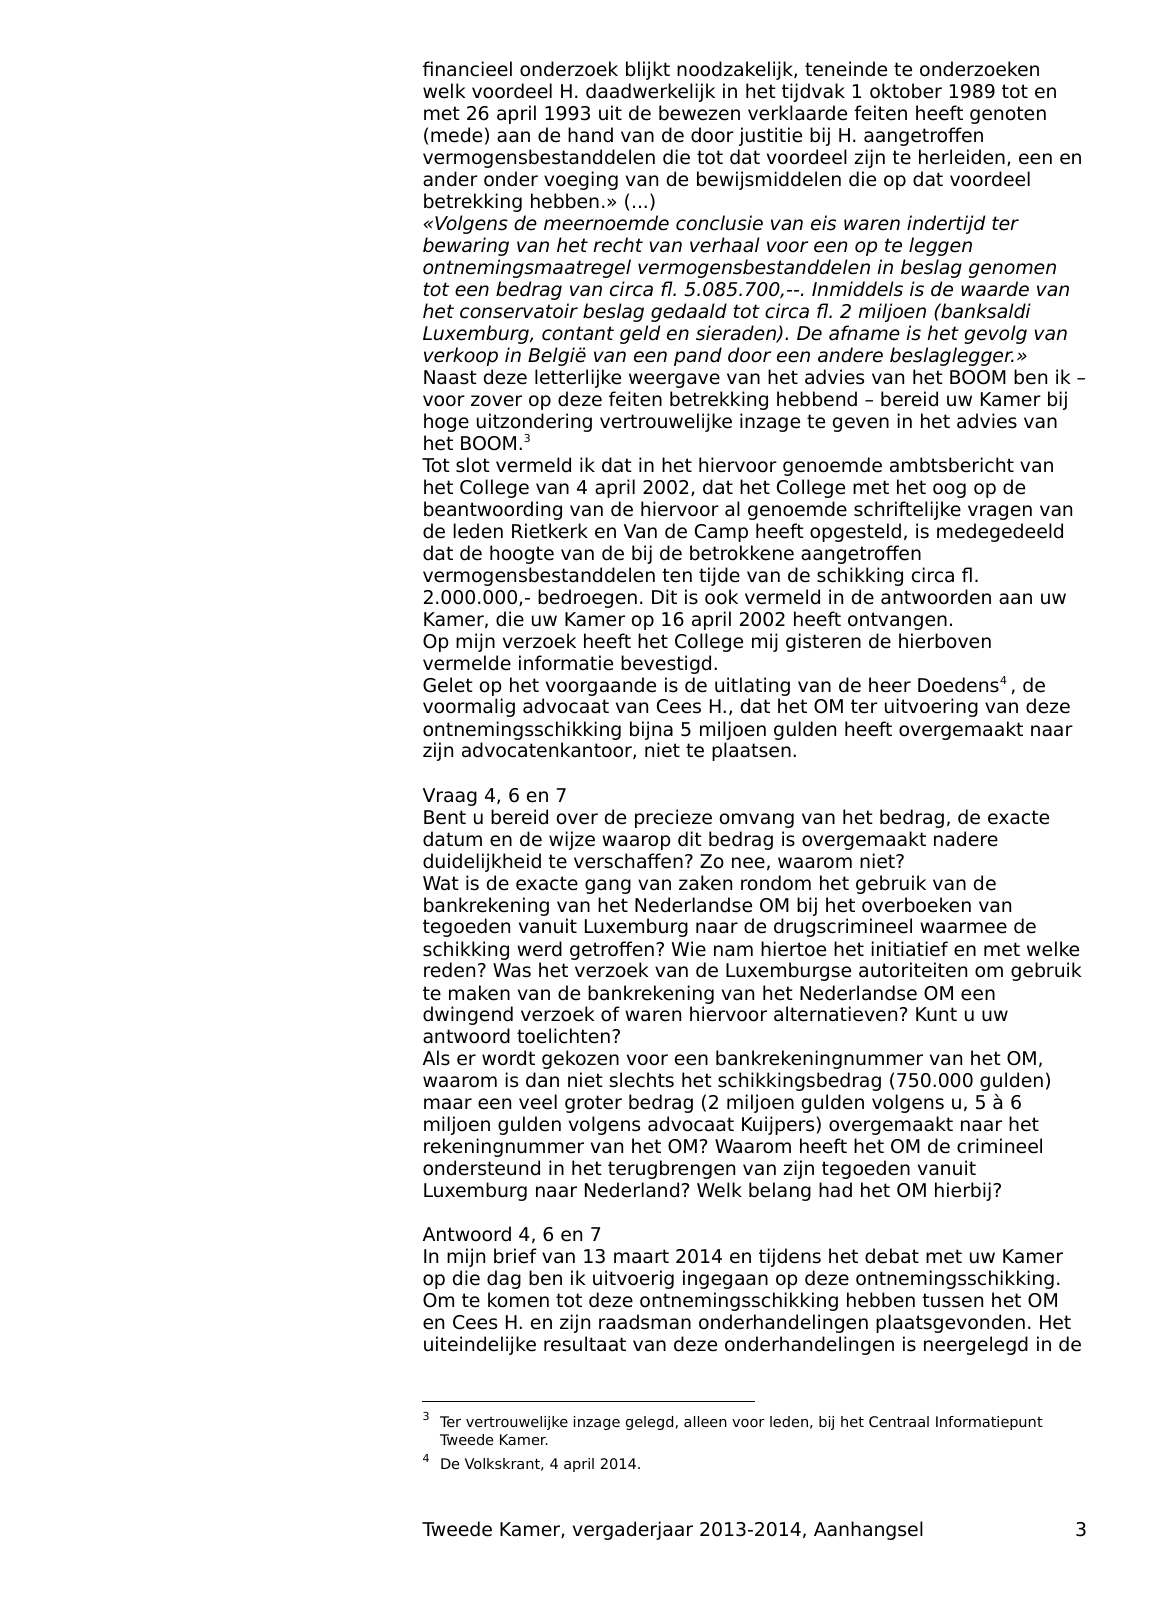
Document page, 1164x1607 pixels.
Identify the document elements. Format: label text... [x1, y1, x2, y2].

text «Volgens de meernoemde conclusie van eis waren indertijd ter bewaring van het recht van verhaal voor een op te leggen ontnemingsmaatregel vermogensbestanddelen in beslag genomen tot een bedrag van circa fl. 5.085.700,--. Inmiddels is de waarde van het conservatoir beslag gedaald tot circa fl. 2 miljoen (banksaldi Luxemburg, contant geld en sieraden). De afname is het gevolg van verkoop in België van een pand door een andere beslaglegger.» [422, 213, 1087, 367]
text De Volkskrant, 4 april 2014. [422, 1452, 1087, 1474]
text Tot slot vermeld ik dat in het hiervoor genoemde ambtsbericht van het College van 4 april 2002, dat het College met het oog op de beantwoording van de hiervoor al genoemde schriftelijke vragen van de leden Rietkerk en Van de Camp heeft opgesteld, is medegedeeld dat de hoogte van de bij de betrokkene aangetroffen vermogensbestanddelen ten tijde van de schikking circa fl. 2.000.000,- bedroegen. Dit is ook vermeld in de antwoorden aan uw Kamer, die uw Kamer op 16 april 2002 heeft ontvangen. [422, 455, 1087, 631]
text Bent u bereid over de precieze omvang van het bedrag, de exacte datum en de wijze waarop dit bedrag is overgemaakt nadere duidelijkheid te verschaffen? Zo nee, waarom niet? [422, 807, 1087, 872]
text Als er wordt gekozen voor een bankrekeningnummer van het OM, waarom is dan niet slechts het schikkingsbedrag (750.000 gulden) maar een veel groter bedrag (2 miljoen gulden volgens u, 5 à 6 miljoen gulden volgens advocaat Kuijpers) overgemaakt naar het rekeningnummer van het OM? Waarom heeft het OM de crimineel ondersteund in het terugbrengen van zijn tegoeden vanuit Luxemburg naar Nederland? Welk belang had het OM hierbij? [422, 1048, 1087, 1202]
text Op mijn verzoek heeft het College mij gisteren de hierboven vermelde informatie bevestigd. [422, 631, 1087, 674]
text In mijn brief van 13 maart 2014 en tijdens het debat met uw Kamer op die dag ben ik uitvoerig ingegaan op deze ontnemingsschikking. Om te komen tot deze ontnemingsschikking hebben tussen het OM en Cees H. en zijn raadsman onderhandelingen plaatsgevonden. Het uiteindelijke resultaat van deze onderhandelingen is neergelegd in de [422, 1246, 1087, 1356]
text financieel onderzoek blijkt noodzakelijk, teneinde te onderzoeken welk voordeel H. daadwerkelijk in het tijdvak 1 oktober 1989 tot en met 26 april 1993 uit de bewezen verklaarde feiten heeft genoten (mede) aan de hand van de door justitie bij H. aangetroffen vermogensbestanddelen die tot dat voordeel zijn te herleiden, een en ander onder voeging van de bewijsmiddelen die op dat voordeel betrekking hebben.» (...) [422, 59, 1087, 213]
text Naast deze letterlijke weergave van het advies van het BOOM ben ik – voor zover op deze feiten betrekking hebbend – bereid uw Kamer bij hoge uitzondering vertrouwelijke inzage te geven in het advies van het BOOM. [422, 367, 1087, 455]
text Ter vertrouwelijke inzage gelegd, alleen voor leden, bij het Centraal Informatiepunt Tweede Kamer. [422, 1410, 1087, 1449]
text Gelet op het voorgaande is de uitlating van de heer Doedens, de voormalig advocaat van Cees H., dat het OM ter uitvoering van deze ontnemingsschikking bijna 5 miljoen gulden heeft overgemaakt naar zijn advocatenkantoor, niet te plaatsen. [422, 674, 1087, 762]
text Vraag 4, 6 en 7 [422, 784, 1087, 807]
text Wat is de exacte gang van zaken rondom het gebruik van de bankrekening van het Nederlandse OM bij het overboeken van tegoeden vanuit Luxemburg naar de drugscrimineel waarmee de schikking werd getroffen? Wie nam hiertoe het initiatief en met welke reden? Was het verzoek van de Luxemburgse autoriteiten om gebruik te maken van de bankrekening van het Nederlandse OM een dwingend verzoek of waren hiervoor alternatieven? Kunt u uw antwoord toelichten? [422, 872, 1087, 1048]
text Antwoord 4, 6 en 7 [422, 1224, 1087, 1246]
